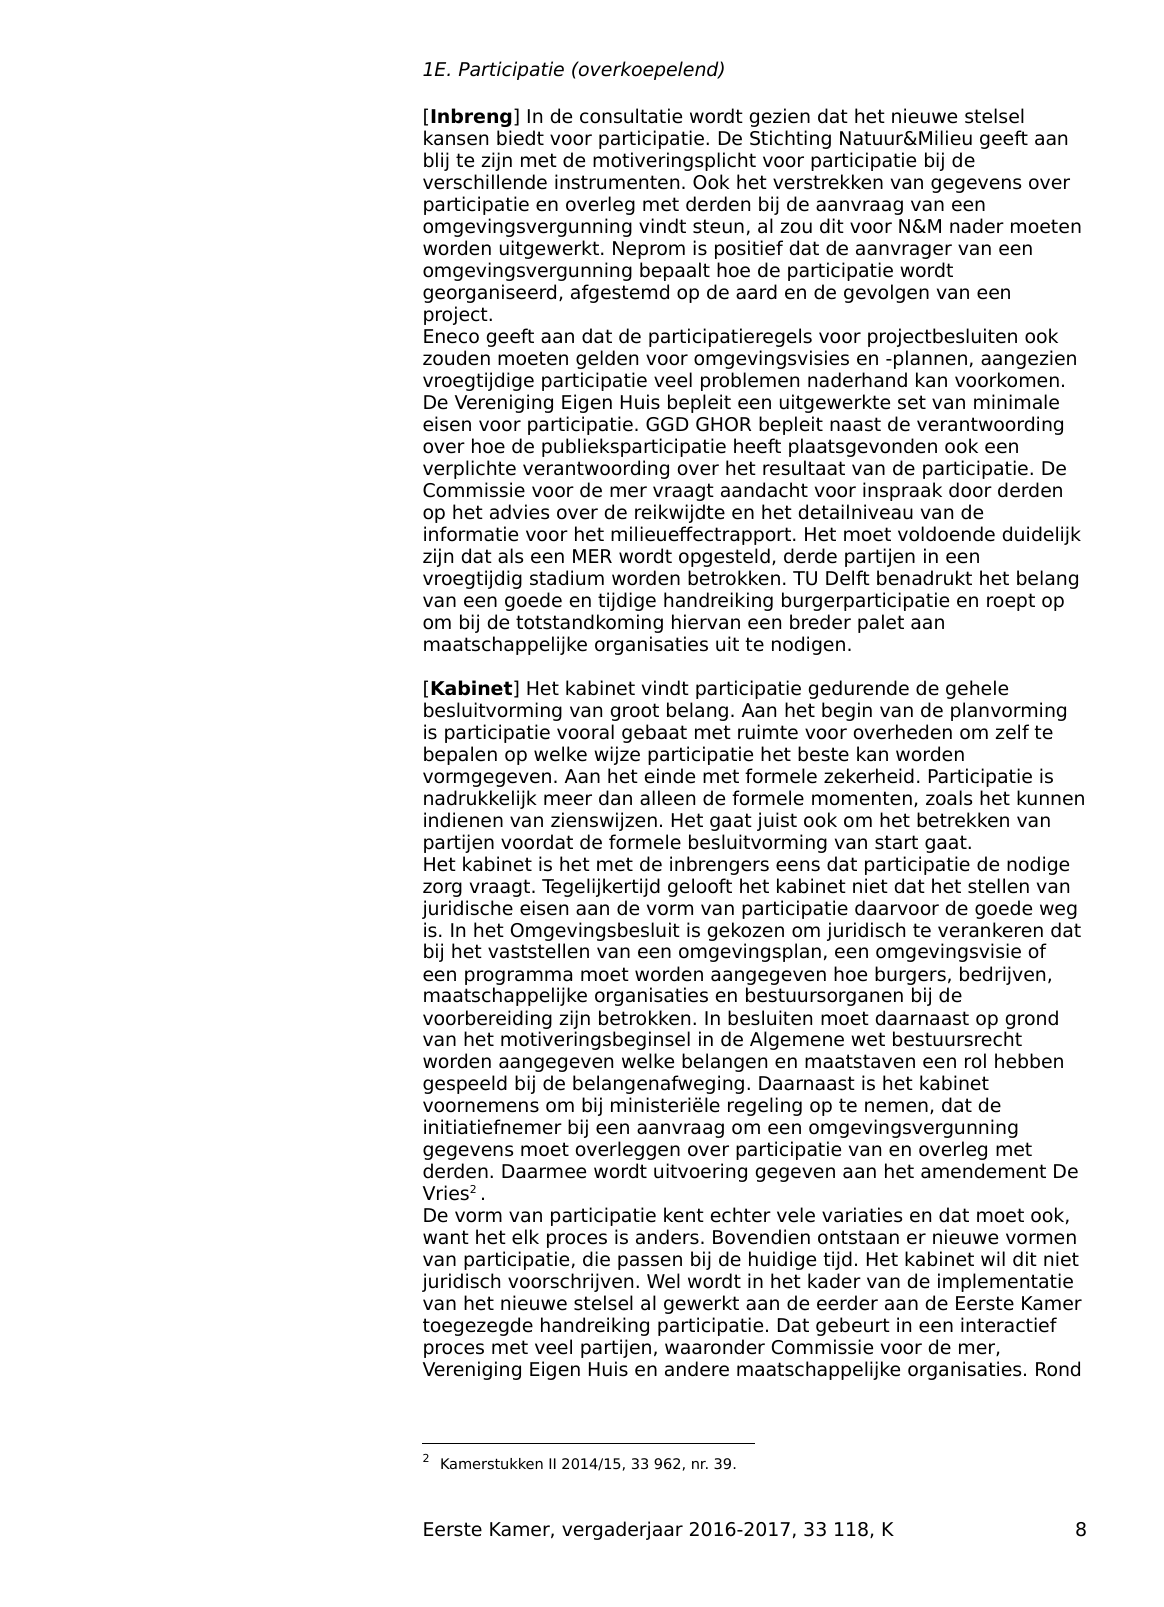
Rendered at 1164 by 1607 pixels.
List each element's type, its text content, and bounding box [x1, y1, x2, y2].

text Het kabinet is het met de inbrengers eens dat participatie de nodige zorg vraagt. Tegelijkertijd gelooft het kabinet niet dat het stellen van juridische eisen aan de vorm van participatie daarvoor de goede weg is. In het Omgevingsbesluit is gekozen om juridisch te verankeren dat bij het vaststellen van een omgevingsplan, een omgevingsvisie of een programma moet worden aangegeven hoe burgers, bedrijven, maatschappelijke organisaties en bestuursorganen bij de voorbereiding zijn betrokken. In besluiten moet daarnaast op grond van het motiveringsbeginsel in de Algemene wet bestuursrecht worden aangegeven welke belangen en maatstaven een rol hebben gespeeld bij de belangenafweging. Daarnaast is het kabinet voornemens om bij ministeriële regeling op te nemen, dat de initiatiefnemer bij een aanvraag om een omgevingsvergunning gegevens moet overleggen over participatie van en overleg met derden. Daarmee wordt uitvoering gegeven aan het amendement De Vries. [422, 853, 1087, 1205]
text [Inbreng] In de consultatie wordt gezien dat het nieuwe stelsel kansen biedt voor participatie. De Stichting Natuur&Milieu geeft aan blij te zijn met de motiveringsplicht voor participatie bij de verschillende instrumenten. Ook het verstrekken van gegevens over participatie en overleg met derden bij de aanvraag van een omgevingsvergunning vindt steun, al zou dit voor N&M nader moeten worden uitgewerkt. Neprom is positief dat de aanvrager van een omgevingsvergunning bepaalt hoe de participatie wordt georganiseerd, afgestemd op de aard en de gevolgen van een project. [422, 106, 1087, 326]
text Eneco geeft aan dat de participatieregels voor projectbesluiten ook zouden moeten gelden voor omgevingsvisies en -plannen, aangezien vroegtijdige participatie veel problemen naderhand kan voorkomen. De Vereniging Eigen Huis bepleit een uitgewerkte set van minimale eisen voor participatie. GGD GHOR bepleit naast de verantwoording over hoe de publieksparticipatie heeft plaatsgevonden ook een verplichte verantwoording over het resultaat van de participatie. De Commissie voor de mer vraagt aandacht voor inspraak door derden op het advies over de reikwijdte en het detailniveau van de informatie voor het milieueffectrapport. Het moet voldoende duidelijk zijn dat als een MER wordt opgesteld, derde partijen in een vroegtijdig stadium worden betrokken. TU Delft benadrukt het belang van een goede en tijdige handreiking burgerparticipatie en roept op om bij de totstandkoming hiervan een breder palet aan maatschappelijke organisaties uit te nodigen. [422, 326, 1087, 656]
text De vorm van participatie kent echter vele variaties en dat moet ook, want het elk proces is anders. Bovendien ontstaan er nieuwe vormen van participatie, die passen bij de huidige tijd. Het kabinet wil dit niet juridisch voorschrijven. Wel wordt in het kader van de implementatie van het nieuwe stelsel al gewerkt aan de eerder aan de Eerste Kamer toegezegde handreiking participatie. Dat gebeurt in een interactief proces met veel partijen, waaronder Commissie voor de mer, Vereniging Eigen Huis en andere maatschappelijke organisaties. Rond [422, 1205, 1087, 1381]
subtitle 1E. Participatie (overkoepelend) [422, 59, 1087, 81]
text Kamerstukken II 2014/15, 33 962, nr. 39. [422, 1452, 1087, 1474]
text [Kabinet] Het kabinet vindt participatie gedurende de gehele besluitvorming van groot belang. Aan het begin van de planvorming is participatie vooral gebaat met ruimte voor overheden om zelf te bepalen op welke wijze participatie het beste kan worden vormgegeven. Aan het einde met formele zekerheid. Participatie is nadrukkelijk meer dan alleen de formele momenten, zoals het kunnen indienen van zienswijzen. Het gaat juist ook om het betrekken van partijen voordat de formele besluitvorming van start gaat. [422, 678, 1087, 853]
